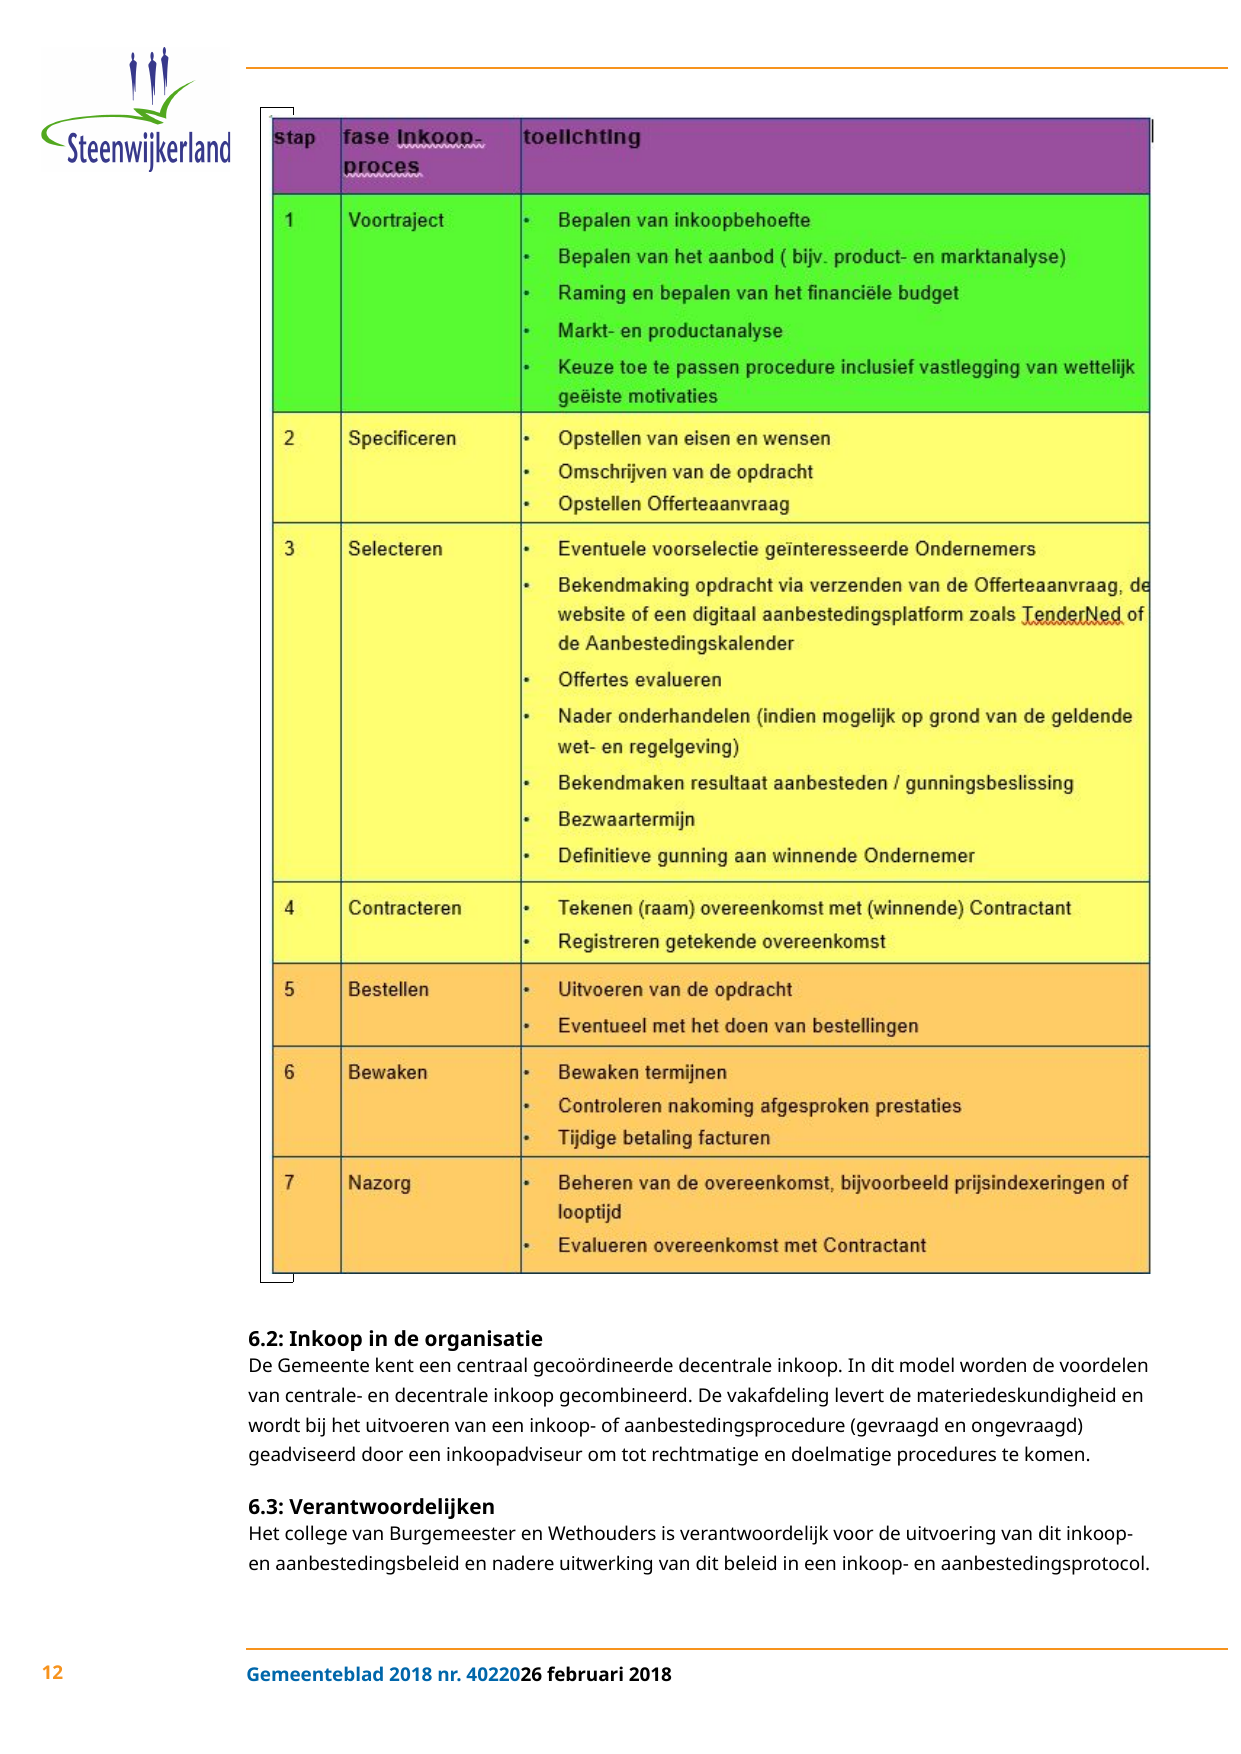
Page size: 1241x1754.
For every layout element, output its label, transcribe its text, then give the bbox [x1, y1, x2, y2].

text Het college van Burgemeester en Wethouders is verantwoordelijk voor de uitvoering van dit inkoop- en aanbestedingsbeleid en nadere uitwerking van dit beleid in een inkoop- en aanbestedingsprotocol. [248, 1520, 1152, 1576]
text De Gemeente kent een centraal gecoördineerde decentrale inkoop. In dit model worden de voordelen van centrale- en decentrale inkoop gecombineerd. De vakafdeling levert de materiedeskundigheid en wordt bij het uitvoeren van een inkoop- of aanbestedingsprocedure (gevraagd en ongevraagd) geadviseerd door een inkoopadviseur om tot rechtmatige en doelmatige procedures te komen. [248, 1353, 1152, 1467]
picture [41, 47, 231, 172]
text 6.2: Inkoop in de organisatie [248, 1324, 1152, 1353]
text 6.3: Verantwoordelijken [248, 1492, 1152, 1520]
picture [268, 115, 1155, 1274]
